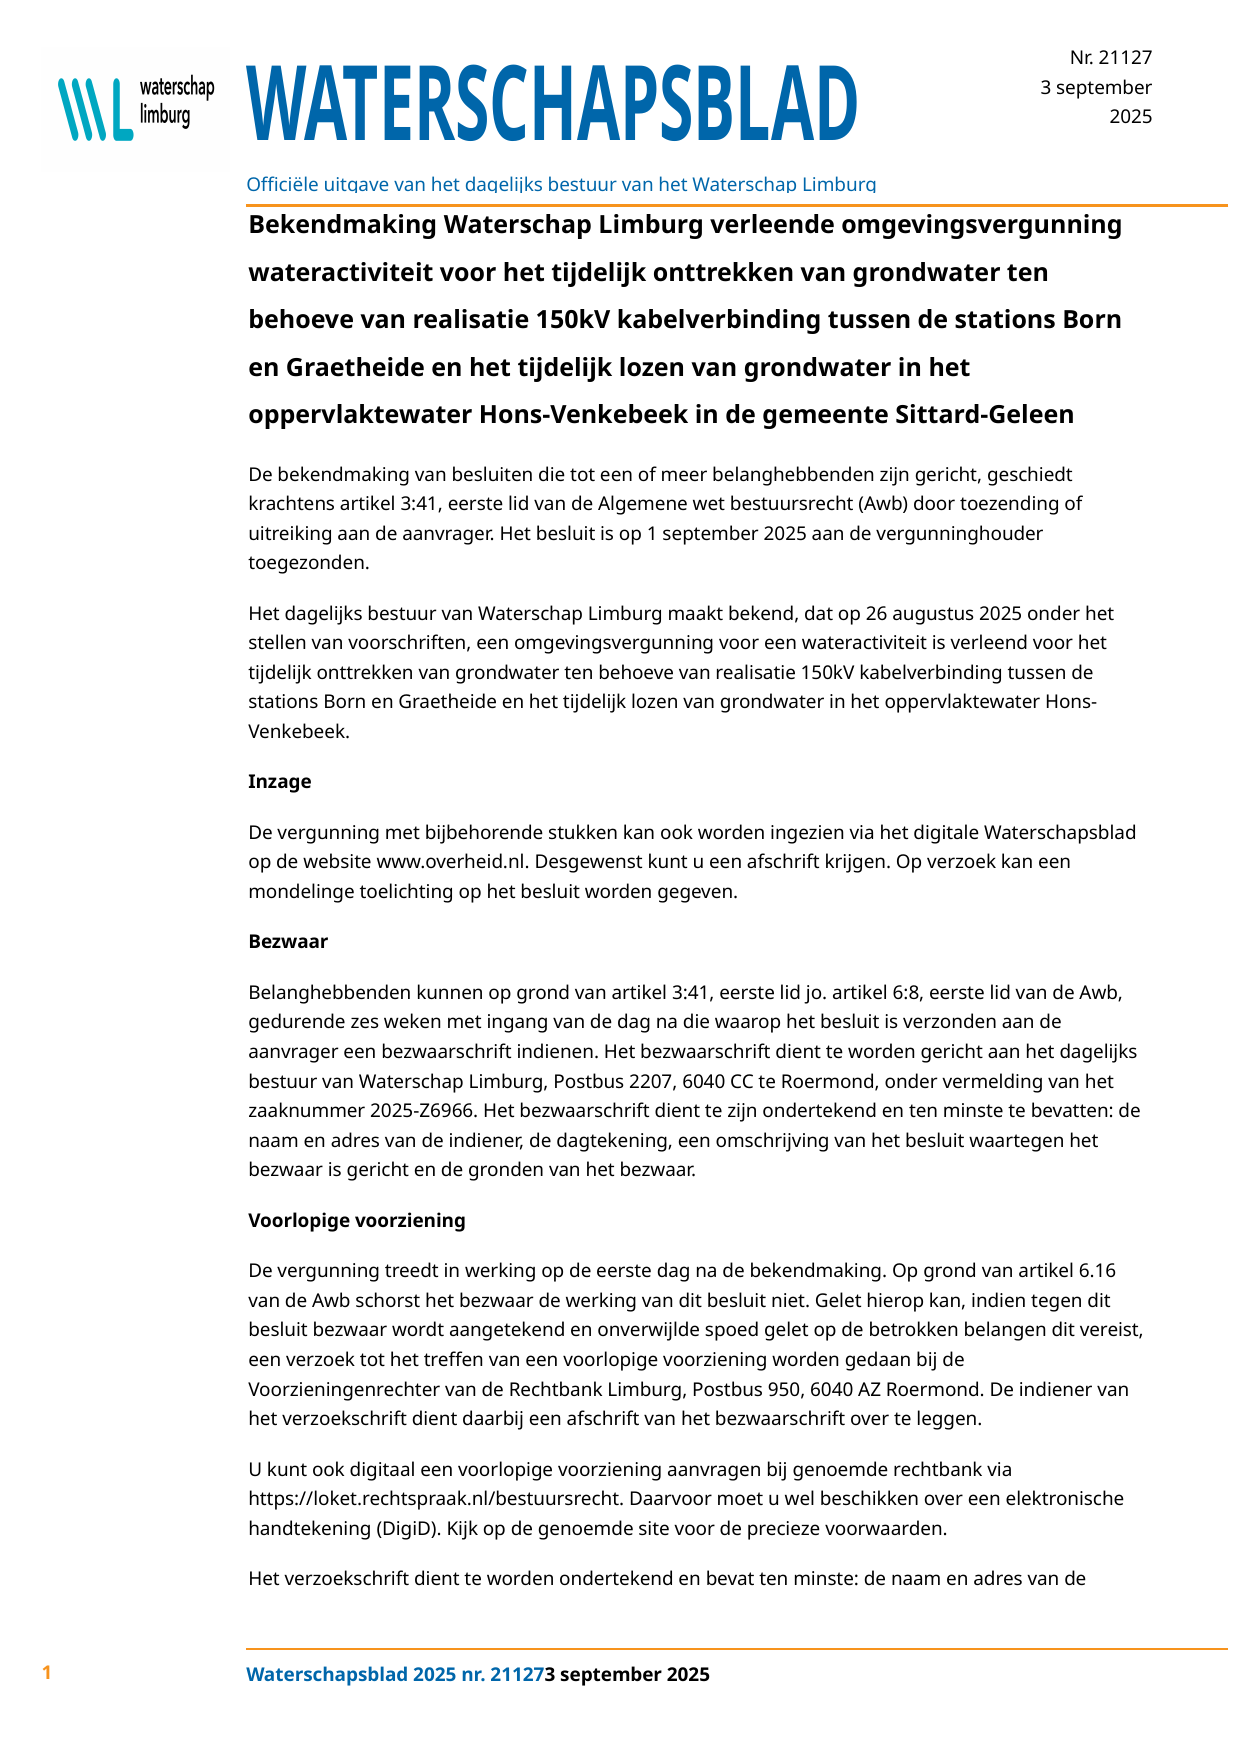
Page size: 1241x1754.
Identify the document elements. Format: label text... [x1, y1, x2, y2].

text Bezwaar [248, 929, 1152, 954]
text De vergunning treedt in werking op de eerste dag na de bekendmaking. Op grond van artikel 6.16 van de Awb schorst het bezwaar de werking van dit besluit niet. Gelet hierop kan, indien tegen dit besluit bezwaar wordt aangetekend en onverwijlde spoed gelet op de betrokken belangen dit vereist, een verzoek tot het treffen van een voorlopige voorziening worden gedaan bij de Voorzieningenrechter van de Rechtbank Limburg, Postbus 950, 6040 AZ Roermond. De indiener van het verzoekschrift dient daarbij een afschrift van het bezwaarschrift over te leggen. [248, 1257, 1152, 1431]
picture [41, 47, 231, 172]
text Belanghebbenden kunnen op grond van artikel 3:41, eerste lid jo. artikel 6:8, eerste lid van de Awb, gedurende zes weken met ingang van de dag na die waarop het besluit is verzonden aan de aanvrager een bezwaarschrift indienen. Het bezwaarschrift dient te worden gericht aan het dagelijks bestuur van Waterschap Limburg, Postbus 2207, 6040 CC te Roermond, onder vermelding van het zaaknummer 2025-Z6966. Het bezwaarschrift dient te zijn ondertekend en ten minste te bevatten: de naam en adres van de indiener, de dagtekening, een omschrijving van het besluit waartegen het bezwaar is gericht en de gronden van het bezwaar. [248, 979, 1152, 1182]
text Inzage [248, 769, 1152, 794]
text De bekendmaking van besluiten die tot een of meer belanghebbenden zijn gericht, geschiedt krachtens artikel 3:41, eerste lid van de Algemene wet bestuursrecht (Awb) door toezending of uitreiking aan de aanvrager. Het besluit is op 1 september 2025 aan de vergunninghouder toegezonden. [248, 461, 1152, 575]
text Bekendmaking Waterschap Limburg verleende omgevingsvergunning wateractiviteit voor het tijdelijk onttrekken van grondwater ten behoeve van realisatie 150kV kabelverbinding tussen de stations Born en Graetheide en het tijdelijk lozen van grondwater in het oppervlaktewater Hons-Venkebeek in de gemeente Sittard-Geleen [248, 207, 1152, 431]
text De vergunning met bijbehorende stukken kan ook worden ingezien via het digitale Waterschapsblad op de website www.overheid.nl. Desgewenst kunt u een afschrift krijgen. Op verzoek kan een mondelinge toelichting op het besluit worden gegeven. [248, 819, 1152, 904]
text Het dagelijks bestuur van Waterschap Limburg maakt bekend, dat op 26 augustus 2025 onder het stellen van voorschriften, een omgevingsvergunning voor een wateractiviteit is verleend voor het tijdelijk onttrekken van grondwater ten behoeve van realisatie 150kV kabelverbinding tussen de stations Born en Graetheide en het tijdelijk lozen van grondwater in het oppervlaktewater Hons-Venkebeek. [248, 600, 1152, 744]
text U kunt ook digitaal een voorlopige voorziening aanvragen bij genoemde rechtbank via https://loket.rechtspraak.nl/bestuursrecht. Daarvoor moet u wel beschikken over een elektronische handtekening (DigiD). Kijk op de genoemde site voor de precieze voorwaarden. [248, 1456, 1152, 1541]
text Voorlopige voorziening [248, 1207, 1152, 1233]
text Het verzoekschrift dient te worden ondertekend en bevat ten minste: de naam en adres van de [248, 1565, 1152, 1591]
